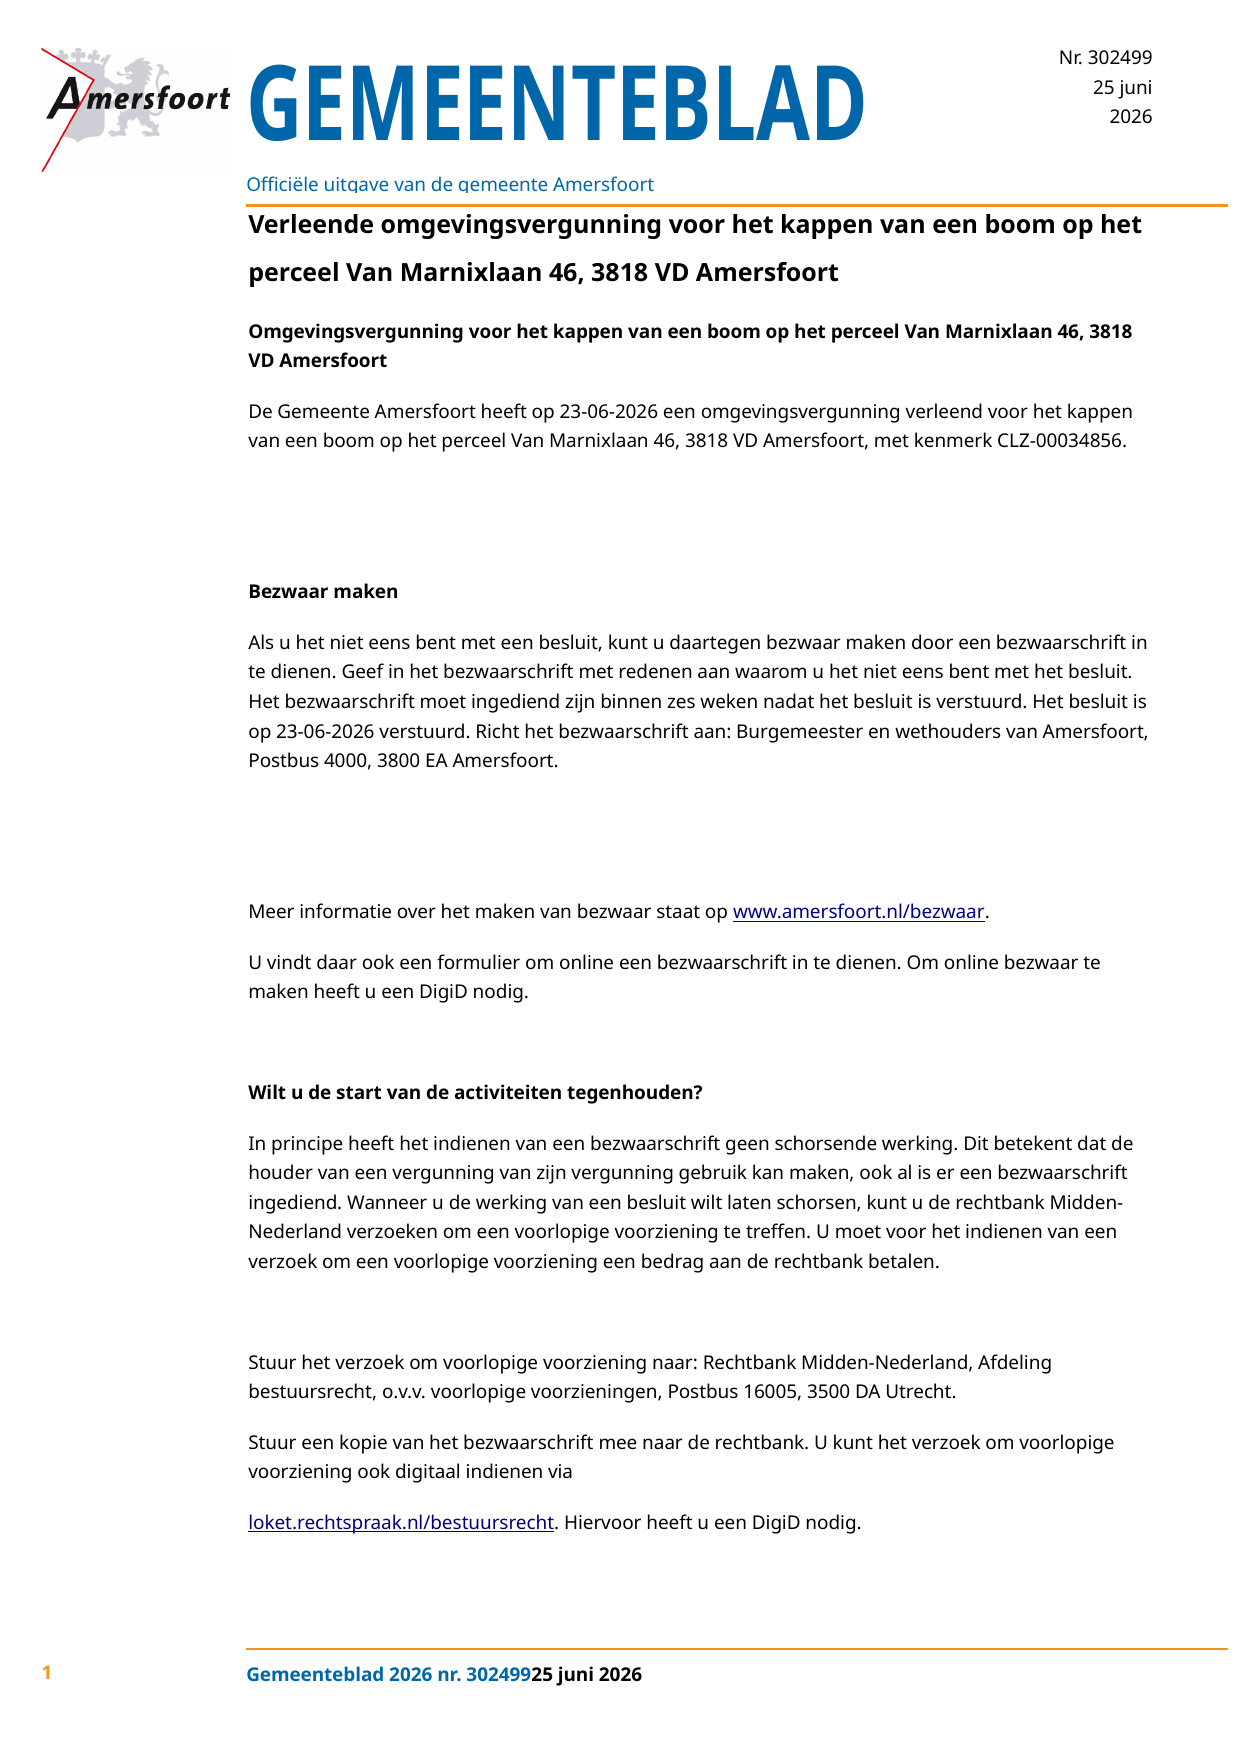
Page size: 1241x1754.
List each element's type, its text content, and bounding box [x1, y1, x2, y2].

text Wilt u de start van de activiteiten tegenhouden? [248, 1079, 1152, 1105]
text U vindt daar ook een formulier om online een bezwaarschrift in te dienen. Om online bezwaar te maken heeft u een DigiD nodig. [248, 949, 1152, 1004]
text Als u het niet eens bent met een besluit, kunt u daartegen bezwaar maken door een bezwaarschrift in te dienen. Geef in het bezwaarschrift met redenen aan waarom u het niet eens bent met het besluit. Het bezwaarschrift moet ingediend zijn binnen zes weken nadat het besluit is verstuurd. Het besluit is op 23-06-2026 verstuurd. Richt het bezwaarschrift aan: Burgemeester en wethouders van Amersfoort, Postbus 4000, 3800 EA Amersfoort. [248, 629, 1152, 773]
text loket.rechtspraak.nl/bestuursrecht. Hiervoor heeft u een DigiD nodig. [248, 1509, 1152, 1535]
text Meer informatie over het maken van bezwaar staat op www.amersfoort.nl/bezwaar. [248, 899, 1152, 924]
text De Gemeente Amersfoort heeft op 23-06-2026 een omgevingsvergunning verleend voor het kappen van een boom op het perceel Van Marnixlaan 46, 3818 VD Amersfoort, met kenmerk CLZ-00034856. [248, 398, 1152, 453]
picture [41, 47, 231, 172]
text Bezwaar maken [248, 579, 1152, 604]
text Stuur het verzoek om voorlopige voorziening naar: Rechtbank Midden-Nederland, Afdeling bestuursrecht, o.v.v. voorlopige voorzieningen, Postbus 16005, 3500 DA Utrecht. [248, 1349, 1152, 1404]
text Omgevingsvergunning voor het kappen van een boom op het perceel Van Marnixlaan 46, 3818 VD Amersfoort [248, 318, 1152, 373]
text In principe heeft het indienen van een bezwaarschrift geen schorsende werking. Dit betekent dat de houder van een vergunning van zijn vergunning gebruik kan maken, ook al is er een bezwaarschrift ingediend. Wanneer u de werking van een besluit wilt laten schorsen, kunt u de rechtbank Midden-Nederland verzoeken om een voorlopige voorziening te treffen. U moet voor het indienen van een verzoek om een voorlopige voorziening een bedrag aan de rechtbank betalen. [248, 1130, 1152, 1274]
text Verleende omgevingsvergunning voor het kappen van een boom op het perceel Van Marnixlaan 46, 3818 VD Amersfoort [248, 207, 1152, 288]
text Stuur een kopie van het bezwaarschrift mee naar de rechtbank. U kunt het verzoek om voorlopige voorziening ook digitaal indienen via [248, 1429, 1152, 1484]
